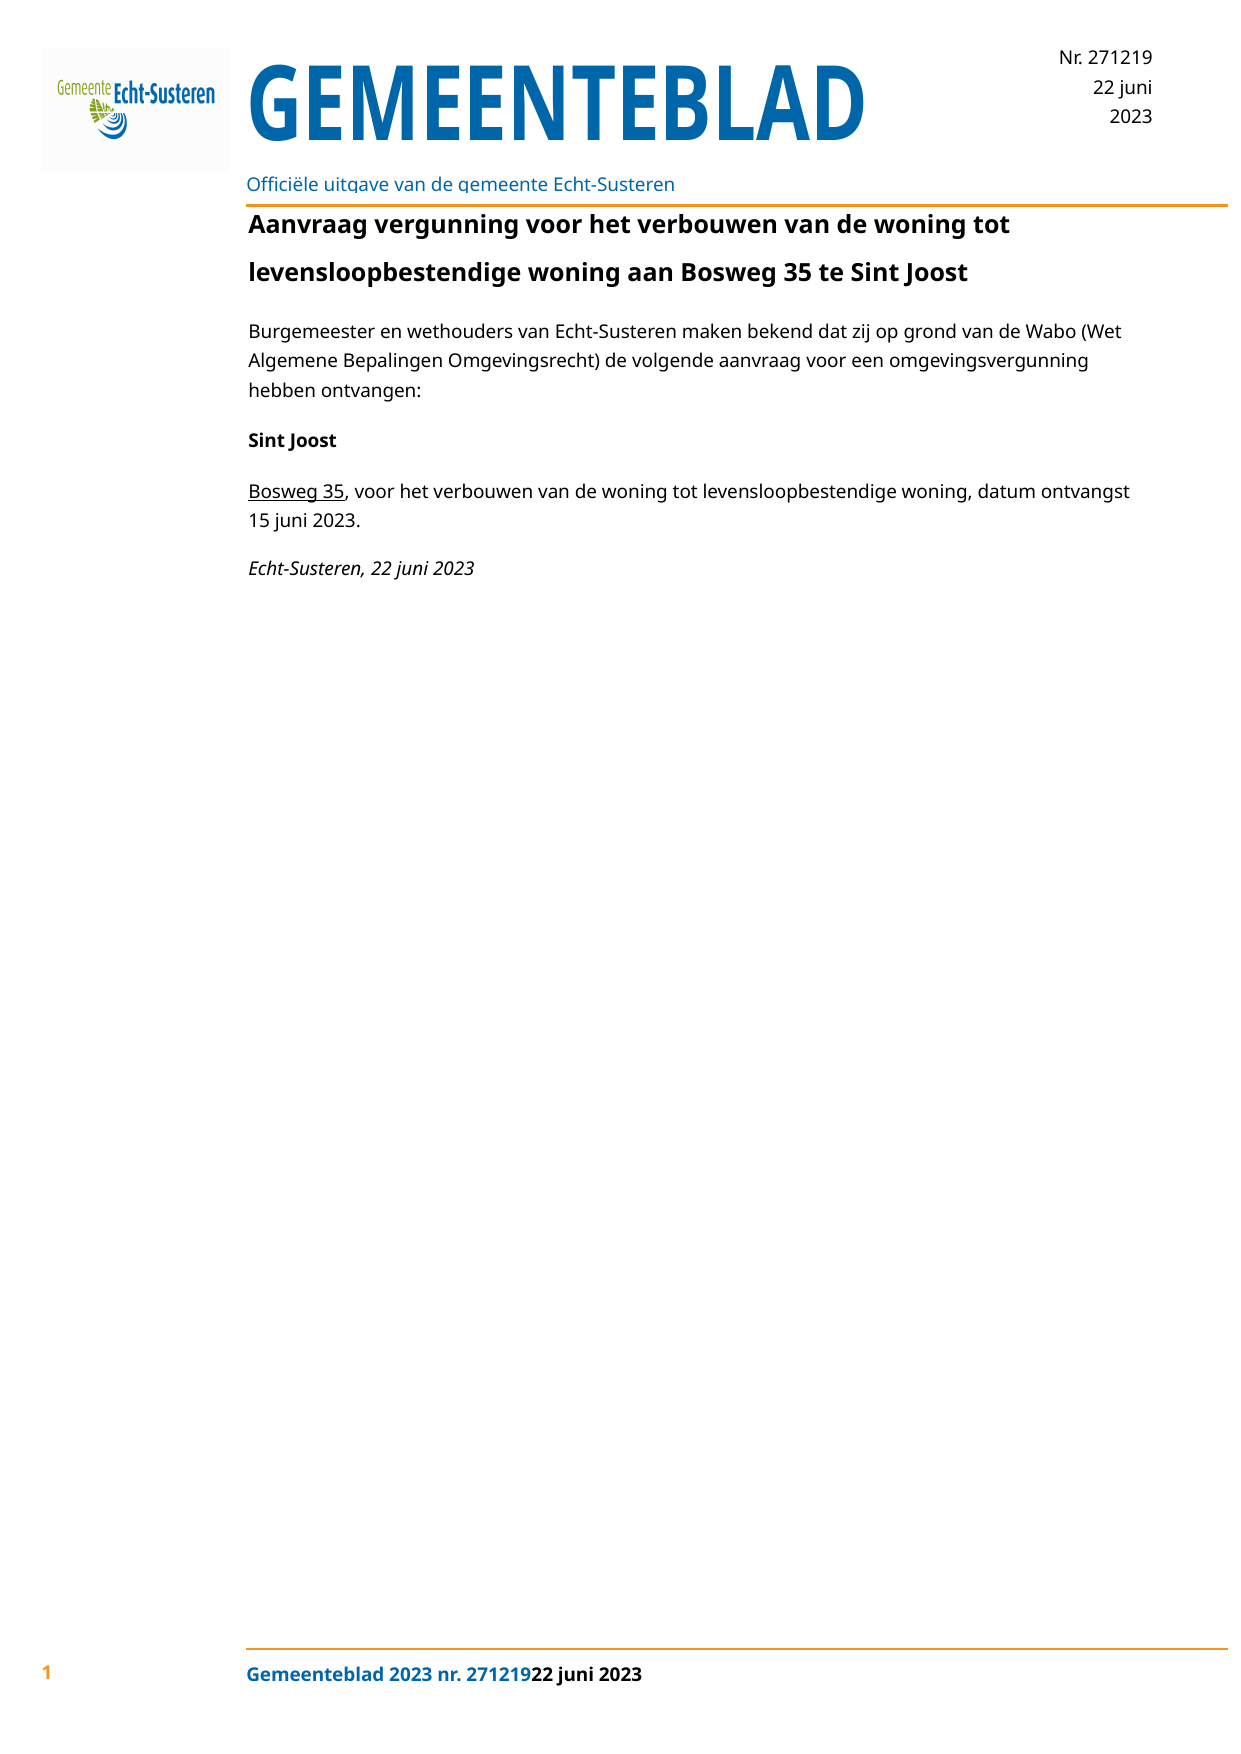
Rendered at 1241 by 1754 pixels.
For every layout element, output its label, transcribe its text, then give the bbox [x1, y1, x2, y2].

text Bosweg 35, voor het verbouwen van de woning tot levensloopbestendige woning, datum ontvangst 15 juni 2023. [248, 478, 1152, 533]
picture [41, 47, 231, 172]
text Burgemeester en wethouders van Echt-Susteren maken bekend dat zij op grond van de Wabo (Wet Algemene Bepalingen Omgevingsrecht) de volgende aanvraag voor een omgevingsvergunning hebben ontvangen: [248, 318, 1152, 403]
text Sint Joost [248, 427, 1152, 453]
text Aanvraag vergunning voor het verbouwen van de woning tot levensloopbestendige woning aan Bosweg 35 te Sint Joost [248, 207, 1152, 288]
text Echt-Susteren, 22 juni 2023 [248, 555, 1152, 581]
